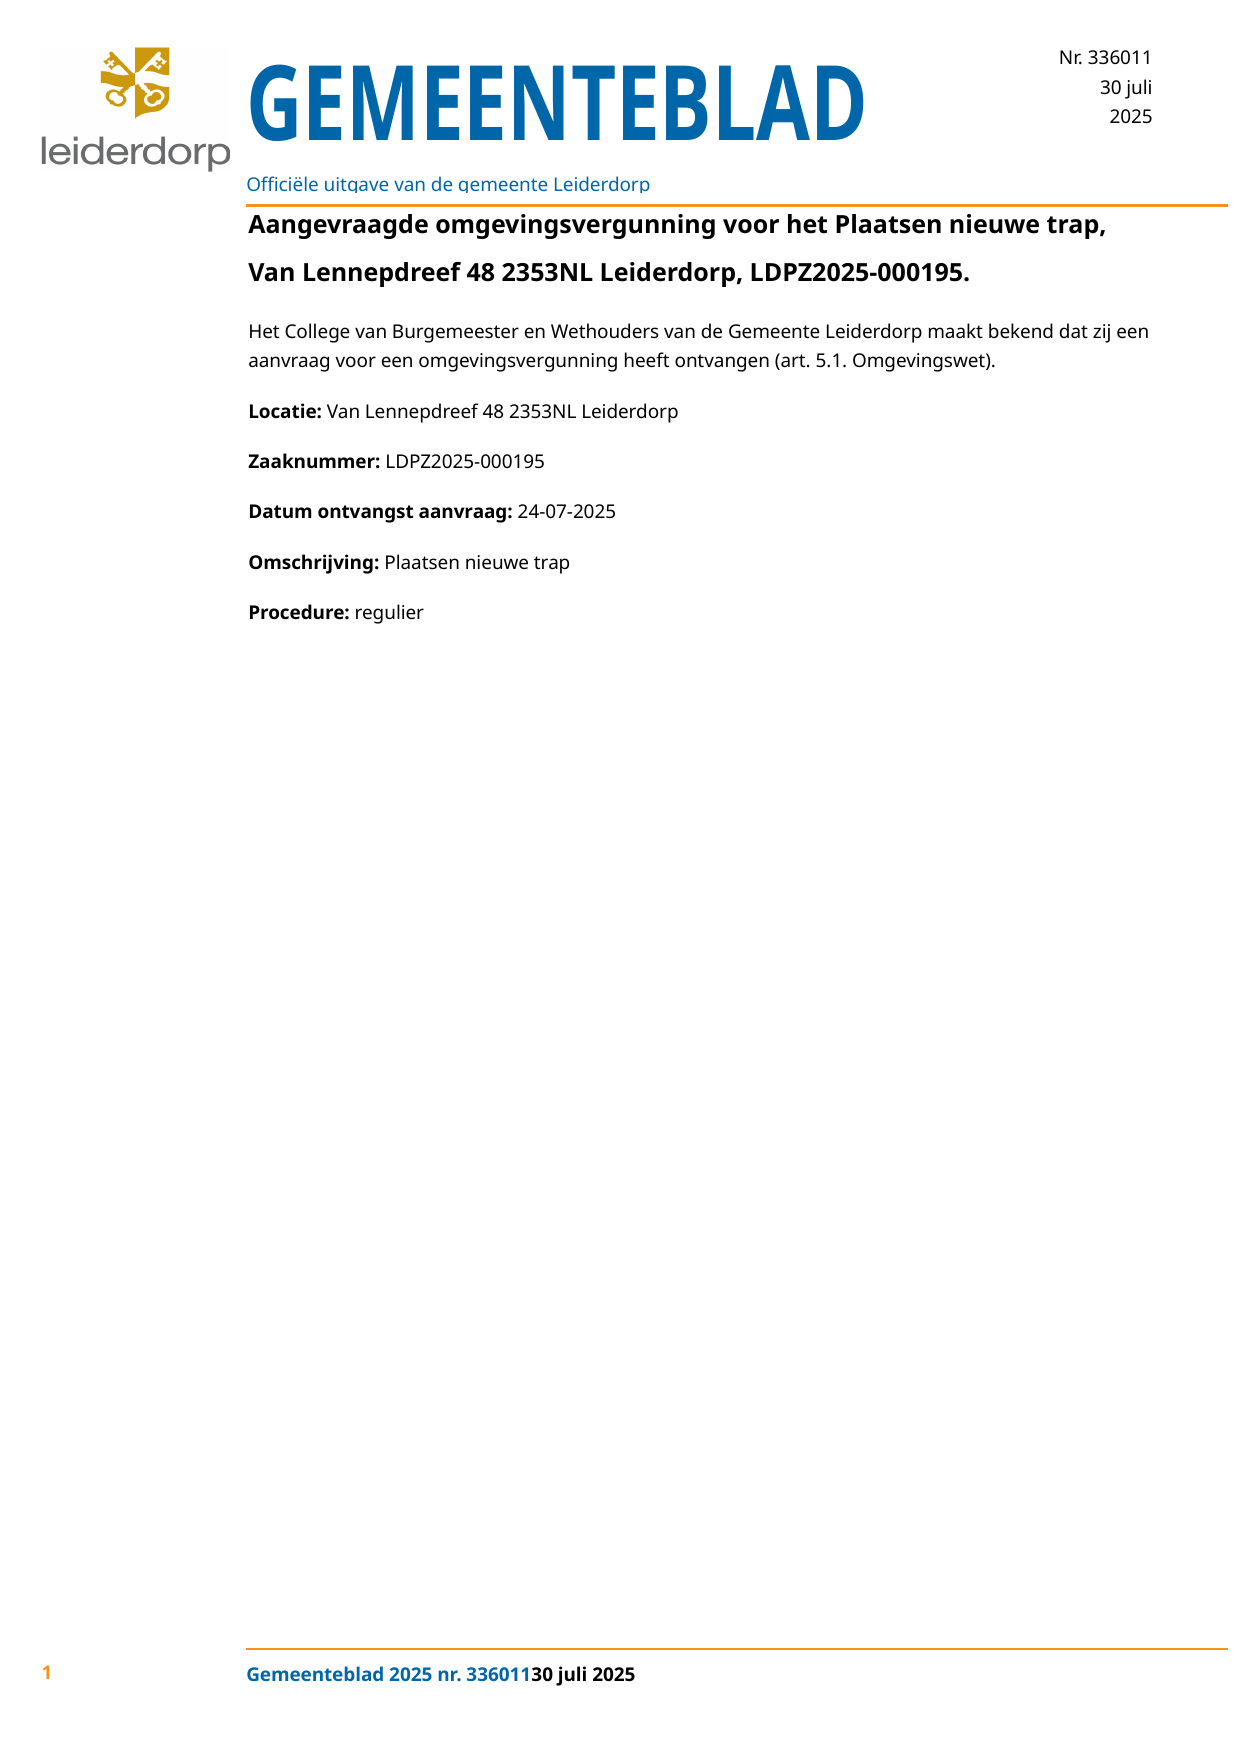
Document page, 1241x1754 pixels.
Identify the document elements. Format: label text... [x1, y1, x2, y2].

text Locatie: Van Lennepdreef 48 2353NL Leiderdorp [248, 398, 1152, 424]
text Procedure: regulier [248, 599, 1152, 625]
text Het College van Burgemeester en Wethouders van de Gemeente Leiderdorp maakt bekend dat zij een aanvraag voor een omgevingsvergunning heeft ontvangen (art. 5.1. Omgevingswet). [248, 318, 1152, 373]
text Aangevraagde omgevingsvergunning voor het Plaatsen nieuwe trap, Van Lennepdreef 48 2353NL Leiderdorp, LDPZ2025-000195. [248, 207, 1152, 288]
text Omschrijving: Plaatsen nieuwe trap [248, 549, 1152, 575]
text Datum ontvangst aanvraag: 24-07-2025 [248, 499, 1152, 524]
picture [41, 47, 231, 172]
text Zaaknummer: LDPZ2025-000195 [248, 448, 1152, 474]
